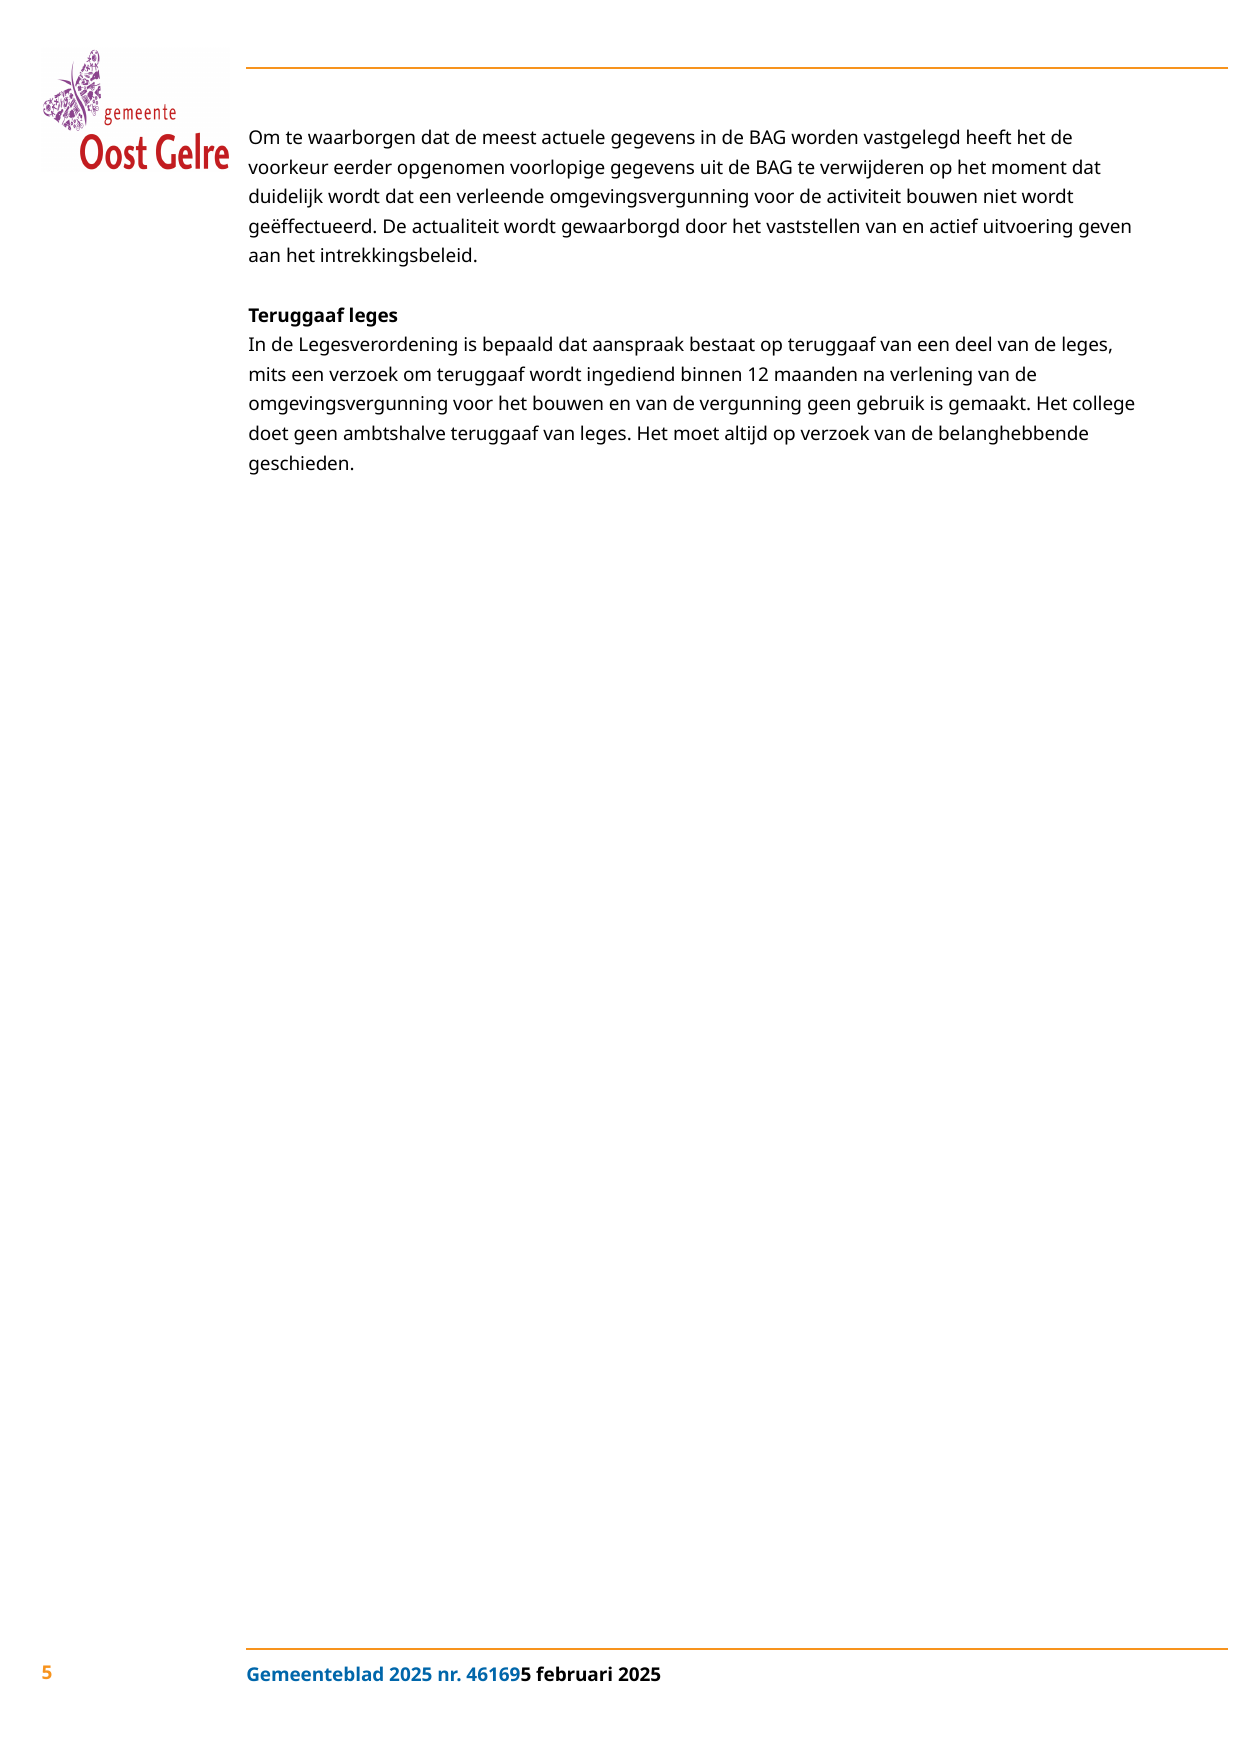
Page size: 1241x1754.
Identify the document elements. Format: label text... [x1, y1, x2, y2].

text Teruggaaf leges [248, 302, 1152, 328]
text Om te waarborgen dat de meest actuele gegevens in de BAG worden vastgelegd heeft het de voorkeur eerder opgenomen voorlopige gegevens uit de BAG te verwijderen op het moment dat duidelijk wordt dat een verleende omgevingsvergunning voor de activiteit bouwen niet wordt geëffectueerd. De actualiteit wordt gewaarborgd door het vaststellen van en actief uitvoering geven aan het intrekkingsbeleid. [248, 124, 1152, 268]
picture [41, 47, 231, 172]
text In de Legesverordening is bepaald dat aanspraak bestaat op teruggaaf van een deel van de leges, mits een verzoek om teruggaaf wordt ingediend binnen 12 maanden na verlening van de omgevingsvergunning voor het bouwen en van de vergunning geen gebruik is gemaakt. Het college doet geen ambtshalve teruggaaf van leges. Het moet altijd op verzoek van de belanghebbende geschieden. [248, 331, 1152, 476]
